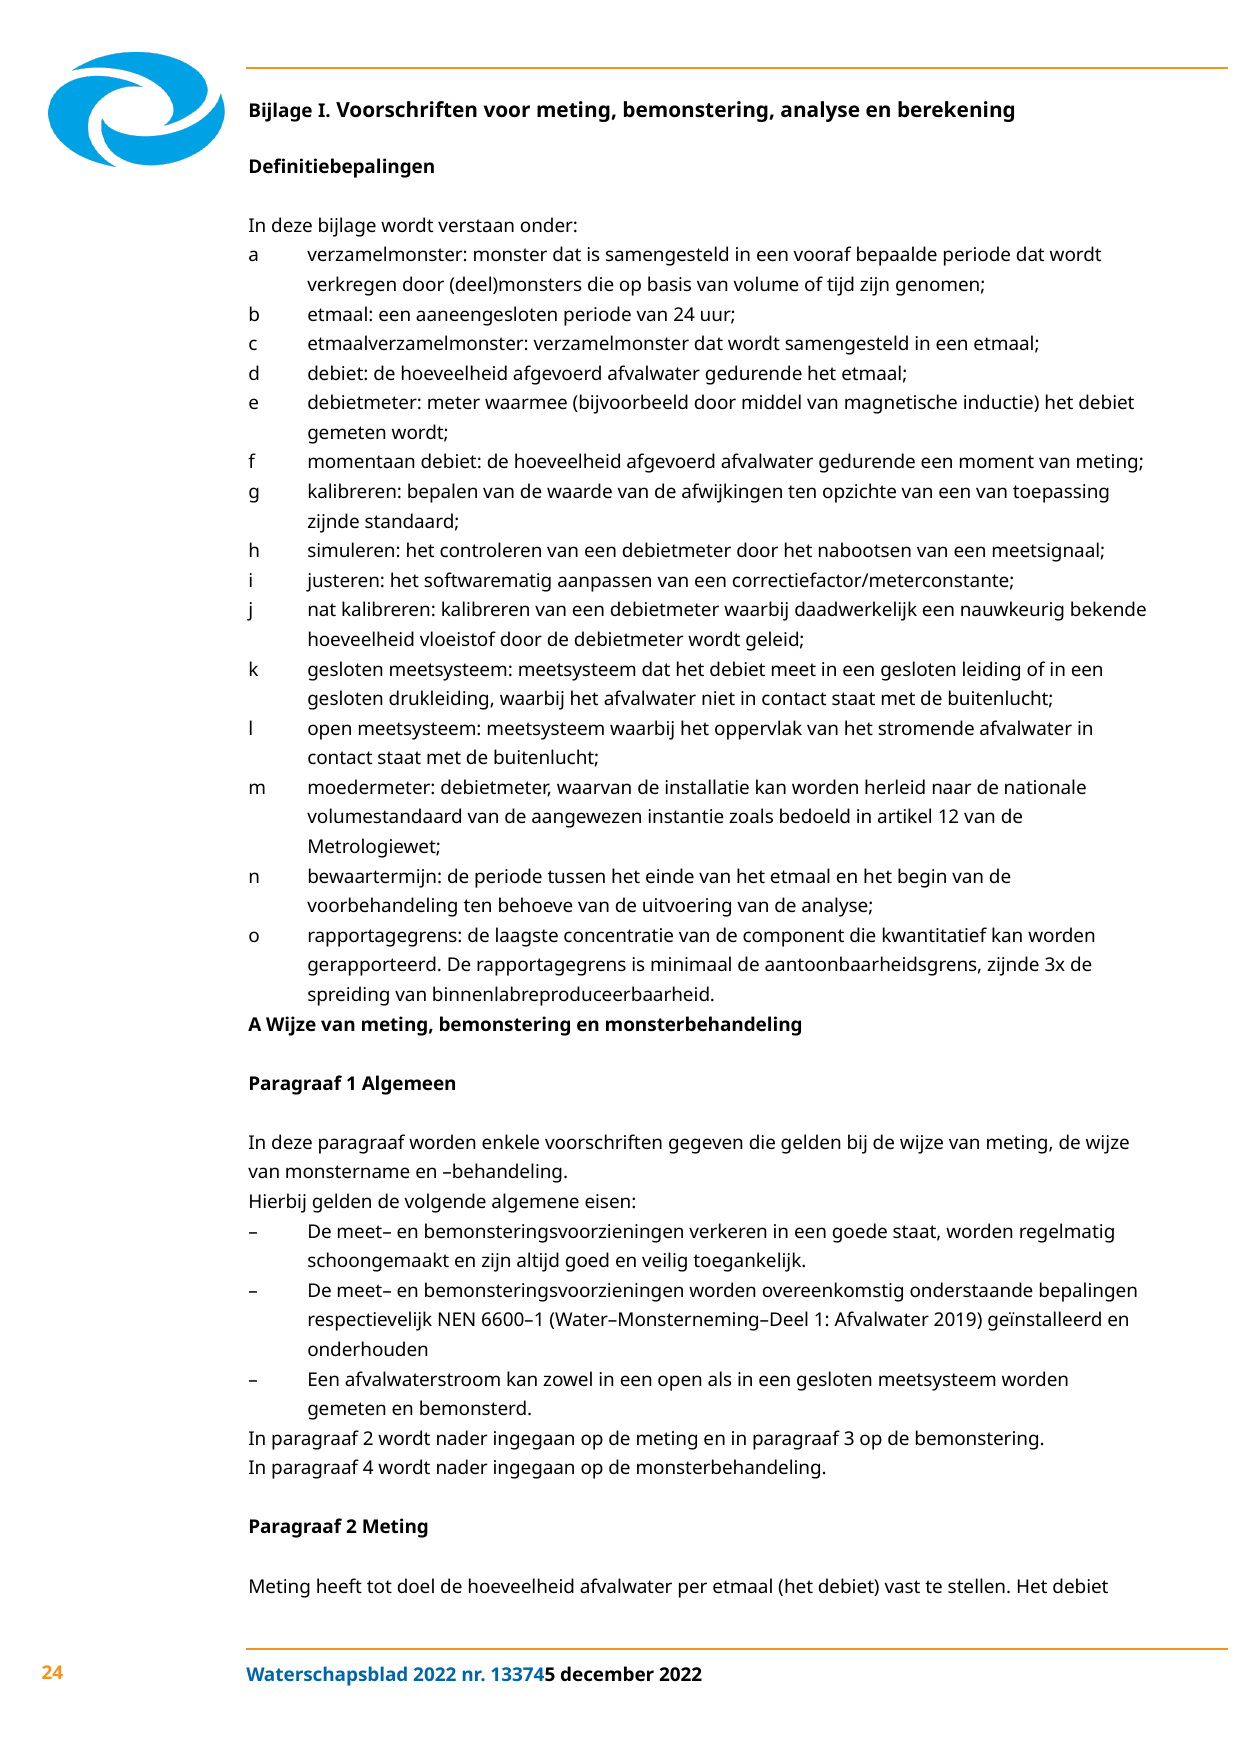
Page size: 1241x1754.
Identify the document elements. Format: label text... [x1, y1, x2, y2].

list De meet– en bemonsteringsvoorzieningen verkeren in een goede staat, worden regelmatig schoongemaakt en zijn altijd goed en veilig toegankelijk. [248, 1218, 1152, 1273]
text Bijlage I. Voorschriften voor meting, bemonstering, analyse en berekening [248, 95, 1152, 123]
list open meetsysteem: meetsysteem waarbij het oppervlak van het stromende afvalwater in contact staat met de buitenlucht; [248, 715, 1152, 770]
list momentaan debiet: de hoeveelheid afgevoerd afvalwater gedurende een moment van meting; [248, 449, 1152, 474]
list verzamelmonster: monster dat is samengesteld in een vooraf bepaalde periode dat wordt verkregen door (deel)monsters die op basis van volume of tijd zijn genomen; [248, 242, 1152, 297]
text In paragraaf 2 wordt nader ingegaan op de meting en in paragraaf 3 op de bemonstering. [248, 1425, 1152, 1451]
list debietmeter: meter waarmee (bijvoorbeeld door middel van magnetische inductie) het debiet gemeten wordt; [248, 389, 1152, 445]
text Paragraaf 1 Algemeen [248, 1070, 1152, 1096]
list simuleren: het controleren van een debietmeter door het nabootsen van een meetsignaal; [248, 537, 1152, 563]
list kalibreren: bepalen van de waarde van de afwijkingen ten opzichte van een van toepassing zijnde standaard; [248, 478, 1152, 534]
list De meet– en bemonsteringsvoorzieningen worden overeenkomstig onderstaande bepalingen respectievelijk NEN 6600–1 (Water–Monsterneming–Deel 1: Afvalwater 2019) geïnstalleerd en onderhouden [248, 1277, 1152, 1362]
text In deze paragraaf worden enkele voorschriften gegeven die gelden bij de wijze van meting, de wijze van monstername en –behandeling. [248, 1129, 1152, 1184]
list justeren: het softwarematig aanpassen van een correctiefactor/meterconstante; [248, 567, 1152, 593]
text In deze bijlage wordt verstaan onder: [248, 212, 1152, 238]
text In paragraaf 4 wordt nader ingegaan op de monsterbehandeling. [248, 1454, 1152, 1480]
list rapportagegrens: de laagste concentratie van de component die kwantitatief kan worden gerapporteerd. De rapportagegrens is minimaal de aantoonbaarheidsgrens, zijnde 3x de spreiding van binnenlabreproduceerbaarheid. [248, 922, 1152, 1007]
list etmaal: een aaneengesloten periode van 24 uur; [248, 301, 1152, 327]
list moedermeter: debietmeter, waarvan de installatie kan worden herleid naar de nationale volumestandaard van de aangewezen instantie zoals bedoeld in artikel 12 van de Metrologiewet; [248, 774, 1152, 859]
list debiet: de hoeveelheid afgevoerd afvalwater gedurende het etmaal; [248, 360, 1152, 386]
list nat kalibreren: kalibreren van een debietmeter waarbij daadwerkelijk een nauwkeurig bekende hoeveelheid vloeistof door de debietmeter wordt geleid; [248, 597, 1152, 652]
text Definitiebepalingen [248, 153, 1152, 179]
list etmaalverzamelmonster: verzamelmonster dat wordt samengesteld in een etmaal; [248, 330, 1152, 356]
text Paragraaf 2 Meting [248, 1514, 1152, 1539]
text Meting heeft tot doel de hoeveelheid afvalwater per etmaal (het debiet) vast te stellen. Het debiet [248, 1573, 1152, 1599]
list bewaartermijn: de periode tussen het einde van het etmaal en het begin van de voorbehandeling ten behoeve van de uitvoering van de analyse; [248, 863, 1152, 918]
list Een afvalwaterstroom kan zowel in een open als in een gesloten meetsysteem worden gemeten en bemonsterd. [248, 1366, 1152, 1421]
text A Wijze van meting, bemonstering en monsterbehandeling [248, 1011, 1152, 1037]
text Hierbij gelden de volgende algemene eisen: [248, 1188, 1152, 1214]
picture [41, 47, 231, 172]
list gesloten meetsysteem: meetsysteem dat het debiet meet in een gesloten leiding of in een gesloten drukleiding, waarbij het afvalwater niet in contact staat met de buitenlucht; [248, 656, 1152, 711]
